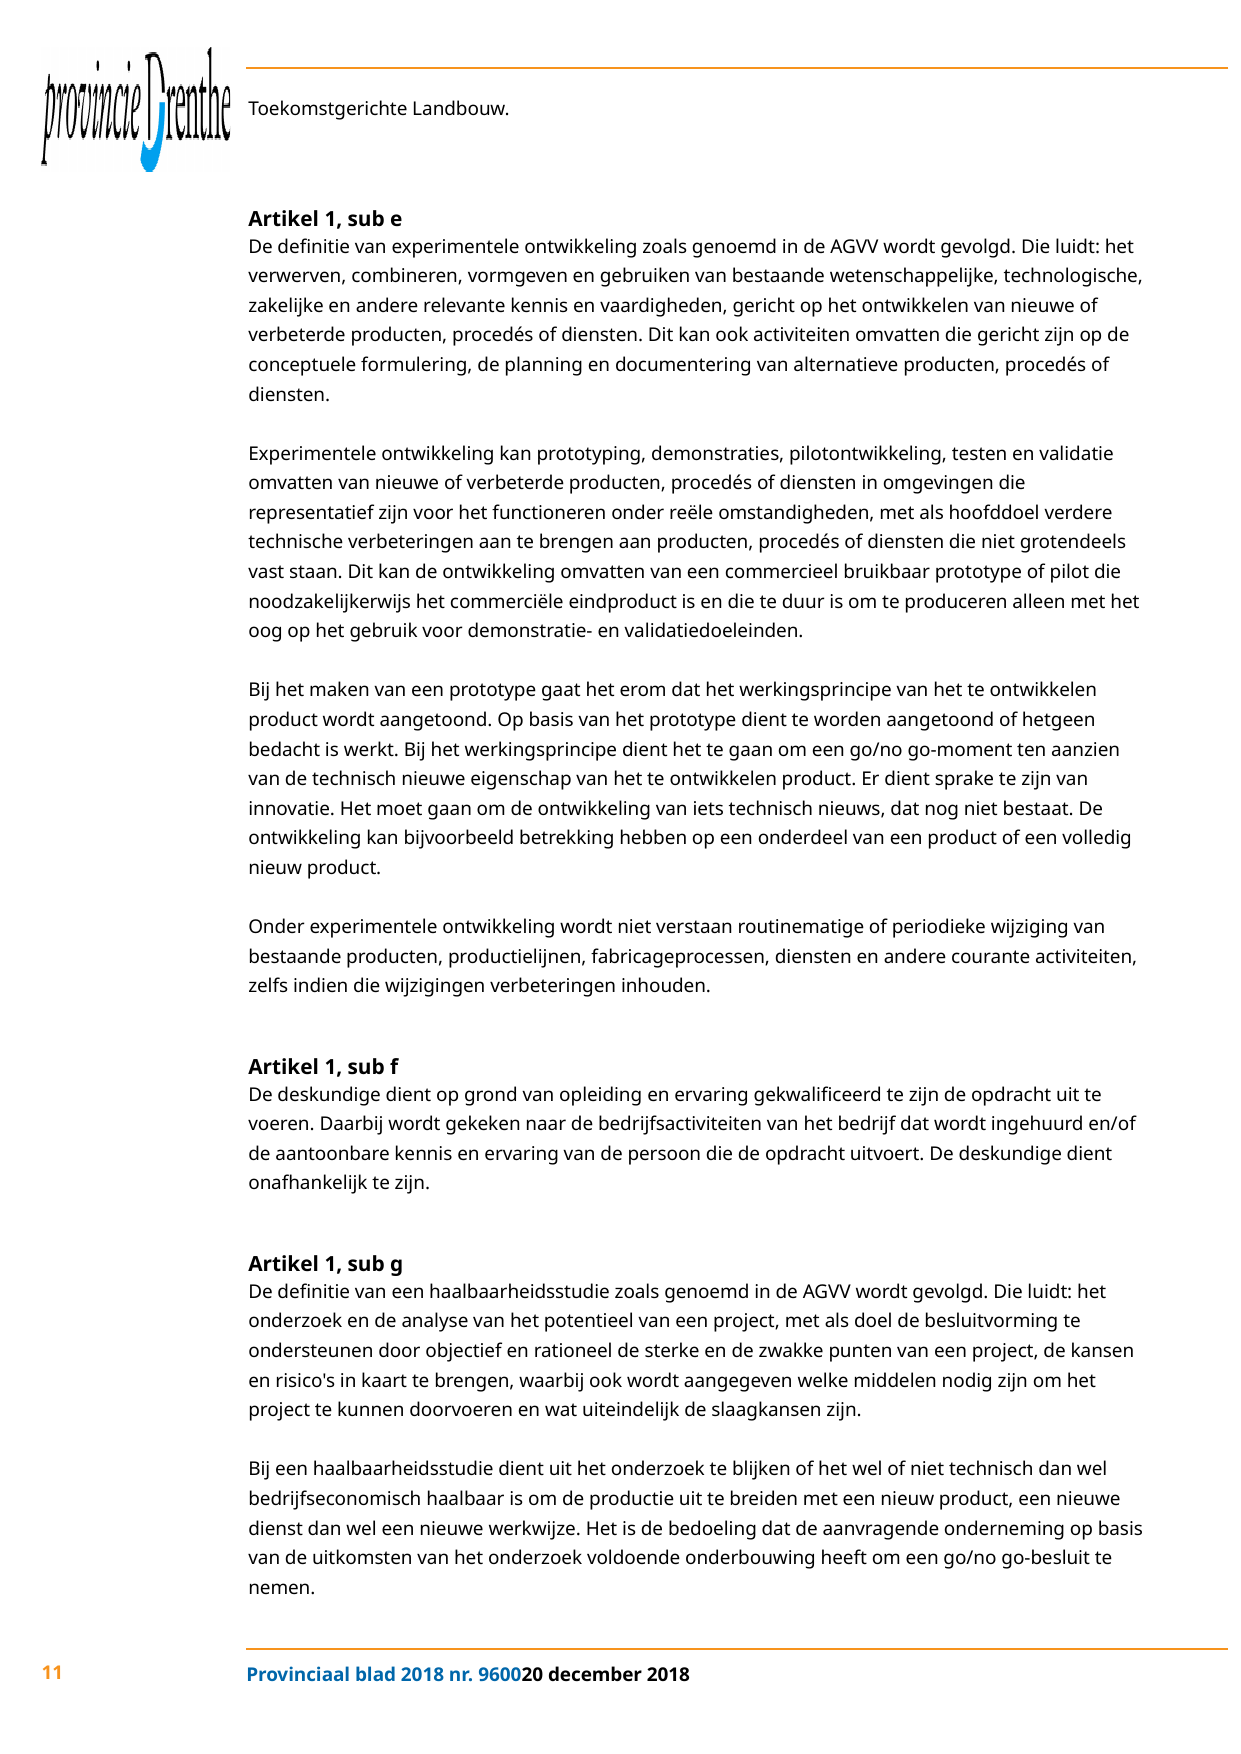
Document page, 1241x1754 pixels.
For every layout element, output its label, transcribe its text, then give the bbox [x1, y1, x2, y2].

text Onder experimentele ontwikkeling wordt niet verstaan routinematige of periodieke wijziging van bestaande producten, productielijnen, fabricageprocessen, diensten en andere courante activiteiten, zelfs indien die wijzigingen verbeteringen inhouden. [248, 913, 1152, 998]
text Experimentele ontwikkeling kan prototyping, demonstraties, pilotontwikkeling, testen en validatie omvatten van nieuwe of verbeterde producten, procedés of diensten in omgevingen die representatief zijn voor het functioneren onder reële omstandigheden, met als hoofddoel verdere technische verbeteringen aan te brengen aan producten, procedés of diensten die niet grotendeels vast staan. Dit kan de ontwikkeling omvatten van een commercieel bruikbaar prototype of pilot die noodzakelijkerwijs het commerciële eindproduct is en die te duur is om te produceren alleen met het oog op het gebruik voor demonstratie- en validatiedoeleinden. [248, 440, 1152, 643]
text Artikel 1, sub g [248, 1249, 1152, 1278]
text Artikel 1, sub e [248, 204, 1152, 233]
text Bij een haalbaarheidsstudie dient uit het onderzoek te blijken of het wel of niet technisch dan wel bedrijfseconomisch haalbaar is om de productie uit te breiden met een nieuw product, een nieuwe dienst dan wel een nieuwe werkwijze. Het is de bedoeling dat de aanvragende onderneming op basis van de uitkomsten van het onderzoek voldoende onderbouwing heeft om een go/no go-besluit te nemen. [248, 1456, 1152, 1599]
text De definitie van een haalbaarheidsstudie zoals genoemd in de AGVV wordt gevolgd. Die luidt: het onderzoek en de analyse van het potentieel van een project, met als doel de besluitvorming te ondersteunen door objectief en rationeel de sterke en de zwakke punten van een project, de kansen en risico's in kaart te brengen, waarbij ook wordt aangegeven welke middelen nodig zijn om het project te kunnen doorvoeren en wat uiteindelijk de slaagkansen zijn. [248, 1278, 1152, 1422]
text De definitie van experimentele ontwikkeling zoals genoemd in de AGVV wordt gevolgd. Die luidt: het verwerven, combineren, vormgeven en gebruiken van bestaande wetenschappelijke, technologische, zakelijke en andere relevante kennis en vaardigheden, gericht op het ontwikkelen van nieuwe of verbeterde producten, procedés of diensten. Dit kan ook activiteiten omvatten die gericht zijn op de conceptuele formulering, de planning en documentering van alternatieve producten, procedés of diensten. [248, 233, 1152, 406]
picture [41, 47, 231, 172]
text Bij het maken van een prototype gaat het erom dat het werkingsprincipe van het te ontwikkelen product wordt aangetoond. Op basis van het prototype dient te worden aangetoond of hetgeen bedacht is werkt. Bij het werkingsprincipe dient het te gaan om een go/no go-moment ten aanzien van de technisch nieuwe eigenschap van het te ontwikkelen product. Er dient sprake te zijn van innovatie. Het moet gaan om de ontwikkeling van iets technisch nieuws, dat nog niet bestaat. De ontwikkeling kan bijvoorbeeld betrekking hebben op een onderdeel van een product of een volledig nieuw product. [248, 677, 1152, 880]
text Toekomstgerichte Landbouw. [248, 95, 1152, 121]
text De deskundige dient op grond van opleiding en ervaring gekwalificeerd te zijn de opdracht uit te voeren. Daarbij wordt gekeken naar de bedrijfsactiviteiten van het bedrijf dat wordt ingehuurd en/of de aantoonbare kennis en ervaring van de persoon die de opdracht uitvoert. De deskundige dient onafhankelijk te zijn. [248, 1081, 1152, 1195]
text Artikel 1, sub f [248, 1052, 1152, 1081]
